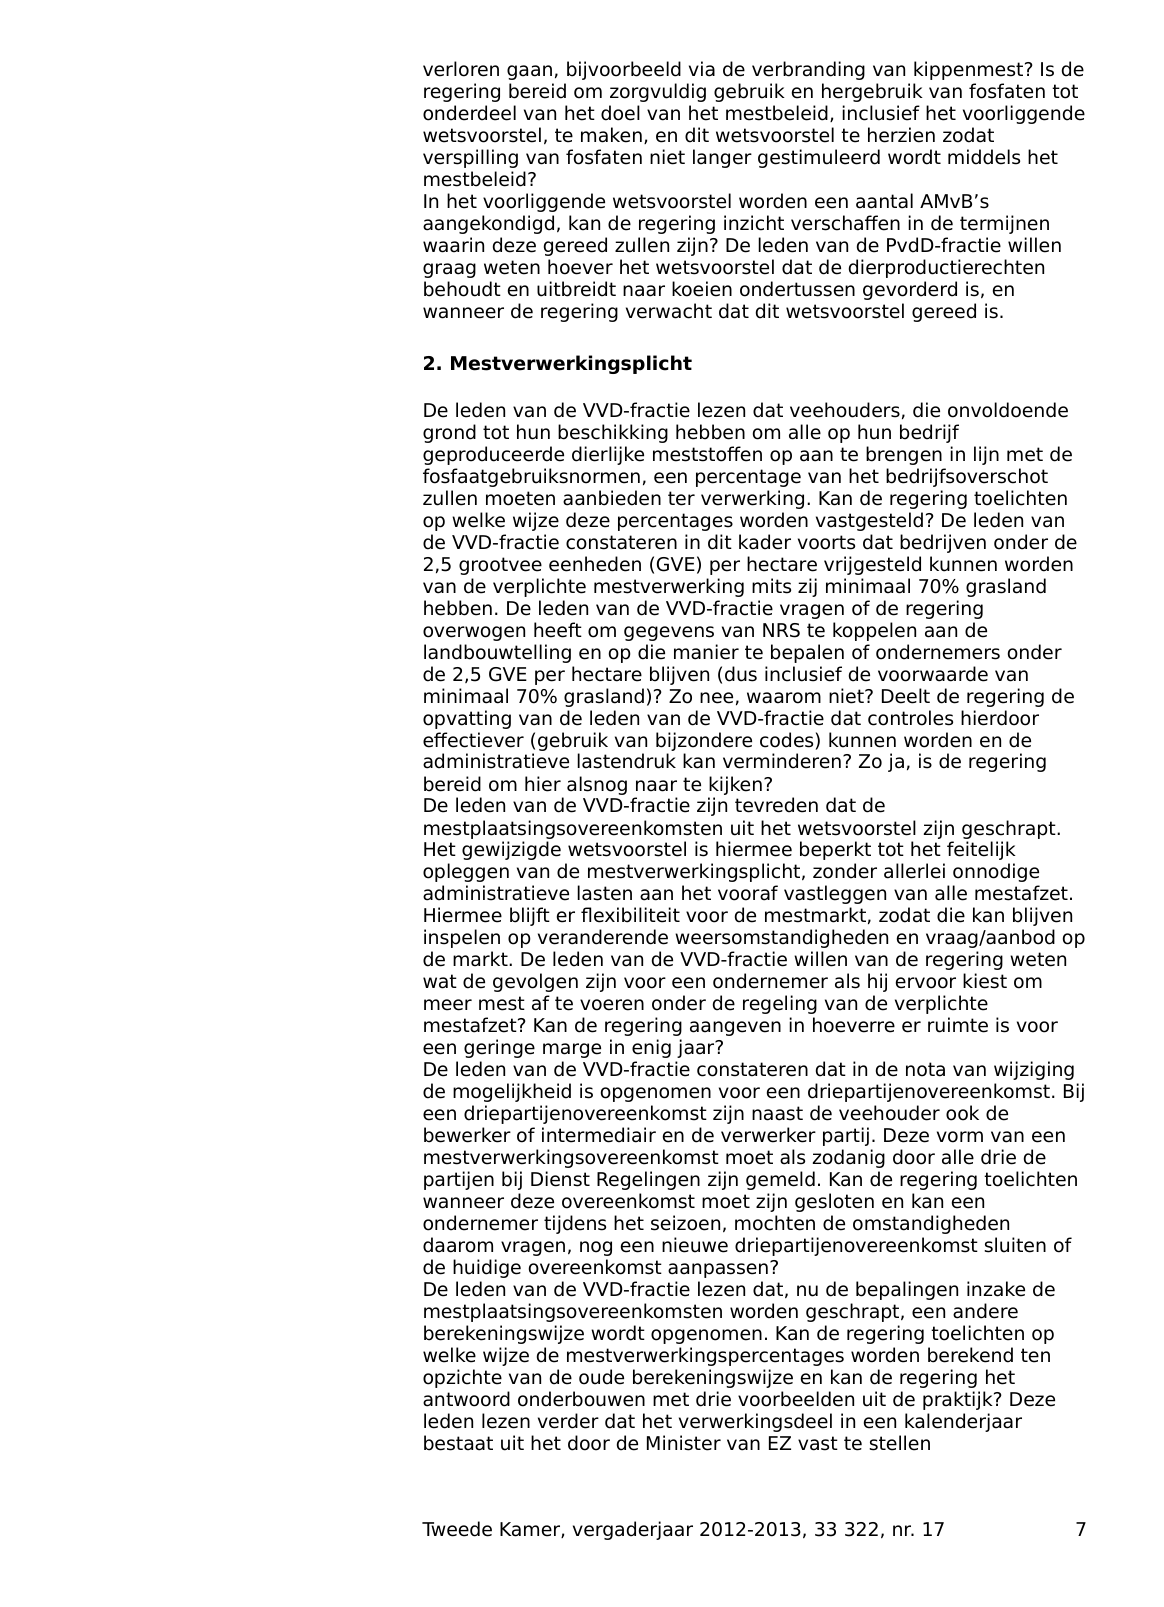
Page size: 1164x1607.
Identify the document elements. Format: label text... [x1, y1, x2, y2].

text In het voorliggende wetsvoorstel worden een aantal AMvB’s aangekondigd, kan de regering inzicht verschaffen in de termijnen waarin deze gereed zullen zijn? De leden van de PvdD-fractie willen graag weten hoever het wetsvoorstel dat de dierproductierechten behoudt en uitbreidt naar koeien ondertussen gevorderd is, en wanneer de regering verwacht dat dit wetsvoorstel gereed is. [422, 191, 1087, 323]
text verloren gaan, bijvoorbeeld via de verbranding van kippenmest? Is de regering bereid om zorgvuldig gebruik en hergebruik van fosfaten tot onderdeel van het doel van het mestbeleid, inclusief het voorliggende wetsvoorstel, te maken, en dit wetsvoorstel te herzien zodat verspilling van fosfaten niet langer gestimuleerd wordt middels het mestbeleid? [422, 59, 1087, 191]
text De leden van de VVD-fractie lezen dat, nu de bepalingen inzake de mestplaatsingsovereenkomsten worden geschrapt, een andere berekeningswijze wordt opgenomen. Kan de regering toelichten op welke wijze de mestverwerkingspercentages worden berekend ten opzichte van de oude berekeningswijze en kan de regering het antwoord onderbouwen met drie voorbeelden uit de praktijk? Deze leden lezen verder dat het verwerkingsdeel in een kalenderjaar bestaat uit het door de Minister van EZ vast te stellen [422, 1279, 1087, 1455]
text De leden van de VVD-fractie constateren dat in de nota van wijziging de mogelijkheid is opgenomen voor een driepartijenovereenkomst. Bij een driepartijenovereenkomst zijn naast de veehouder ook de bewerker of intermediair en de verwerker partij. Deze vorm van een mestverwerkingsovereenkomst moet als zodanig door alle drie de partijen bij Dienst Regelingen zijn gemeld. Kan de regering toelichten wanneer deze overeenkomst moet zijn gesloten en kan een ondernemer tijdens het seizoen, mochten de omstandigheden daarom vragen, nog een nieuwe driepartijenovereenkomst sluiten of de huidige overeenkomst aanpassen? [422, 1059, 1087, 1279]
text De leden van de VVD-fractie lezen dat veehouders, die onvoldoende grond tot hun beschikking hebben om alle op hun bedrijf geproduceerde dierlijke meststoffen op aan te brengen in lijn met de fosfaatgebruiksnormen, een percentage van het bedrijfsoverschot zullen moeten aanbieden ter verwerking. Kan de regering toelichten op welke wijze deze percentages worden vastgesteld? De leden van de VVD-fractie constateren in dit kader voorts dat bedrijven onder de 2,5 grootvee eenheden (GVE) per hectare vrijgesteld kunnen worden van de verplichte mestverwerking mits zij minimaal 70% grasland hebben. De leden van de VVD-fractie vragen of de regering overwogen heeft om gegevens van NRS te koppelen aan de landbouwtelling en op die manier te bepalen of ondernemers onder de 2,5 GVE per hectare blijven (dus inclusief de voorwaarde van minimaal 70% grasland)? Zo nee, waarom niet? Deelt de regering de opvatting van de leden van de VVD-fractie dat controles hierdoor effectiever (gebruik van bijzondere codes) kunnen worden en de administratieve lastendruk kan verminderen? Zo ja, is de regering bereid om hier alsnog naar te kijken? [422, 400, 1087, 795]
subtitle 2. Mestverwerkingsplicht [422, 353, 1087, 375]
text De leden van de VVD-fractie zijn tevreden dat de mestplaatsingsovereenkomsten uit het wetsvoorstel zijn geschrapt. Het gewijzigde wetsvoorstel is hiermee beperkt tot het feitelijk opleggen van de mestverwerkingsplicht, zonder allerlei onnodige administratieve lasten aan het vooraf vastleggen van alle mestafzet. Hiermee blijft er flexibiliteit voor de mestmarkt, zodat die kan blijven inspelen op veranderende weersomstandigheden en vraag/aanbod op de markt. De leden van de VVD-fractie willen van de regering weten wat de gevolgen zijn voor een ondernemer als hij ervoor kiest om meer mest af te voeren onder de regeling van de verplichte mestafzet? Kan de regering aangeven in hoeverre er ruimte is voor een geringe marge in enig jaar? [422, 795, 1087, 1059]
